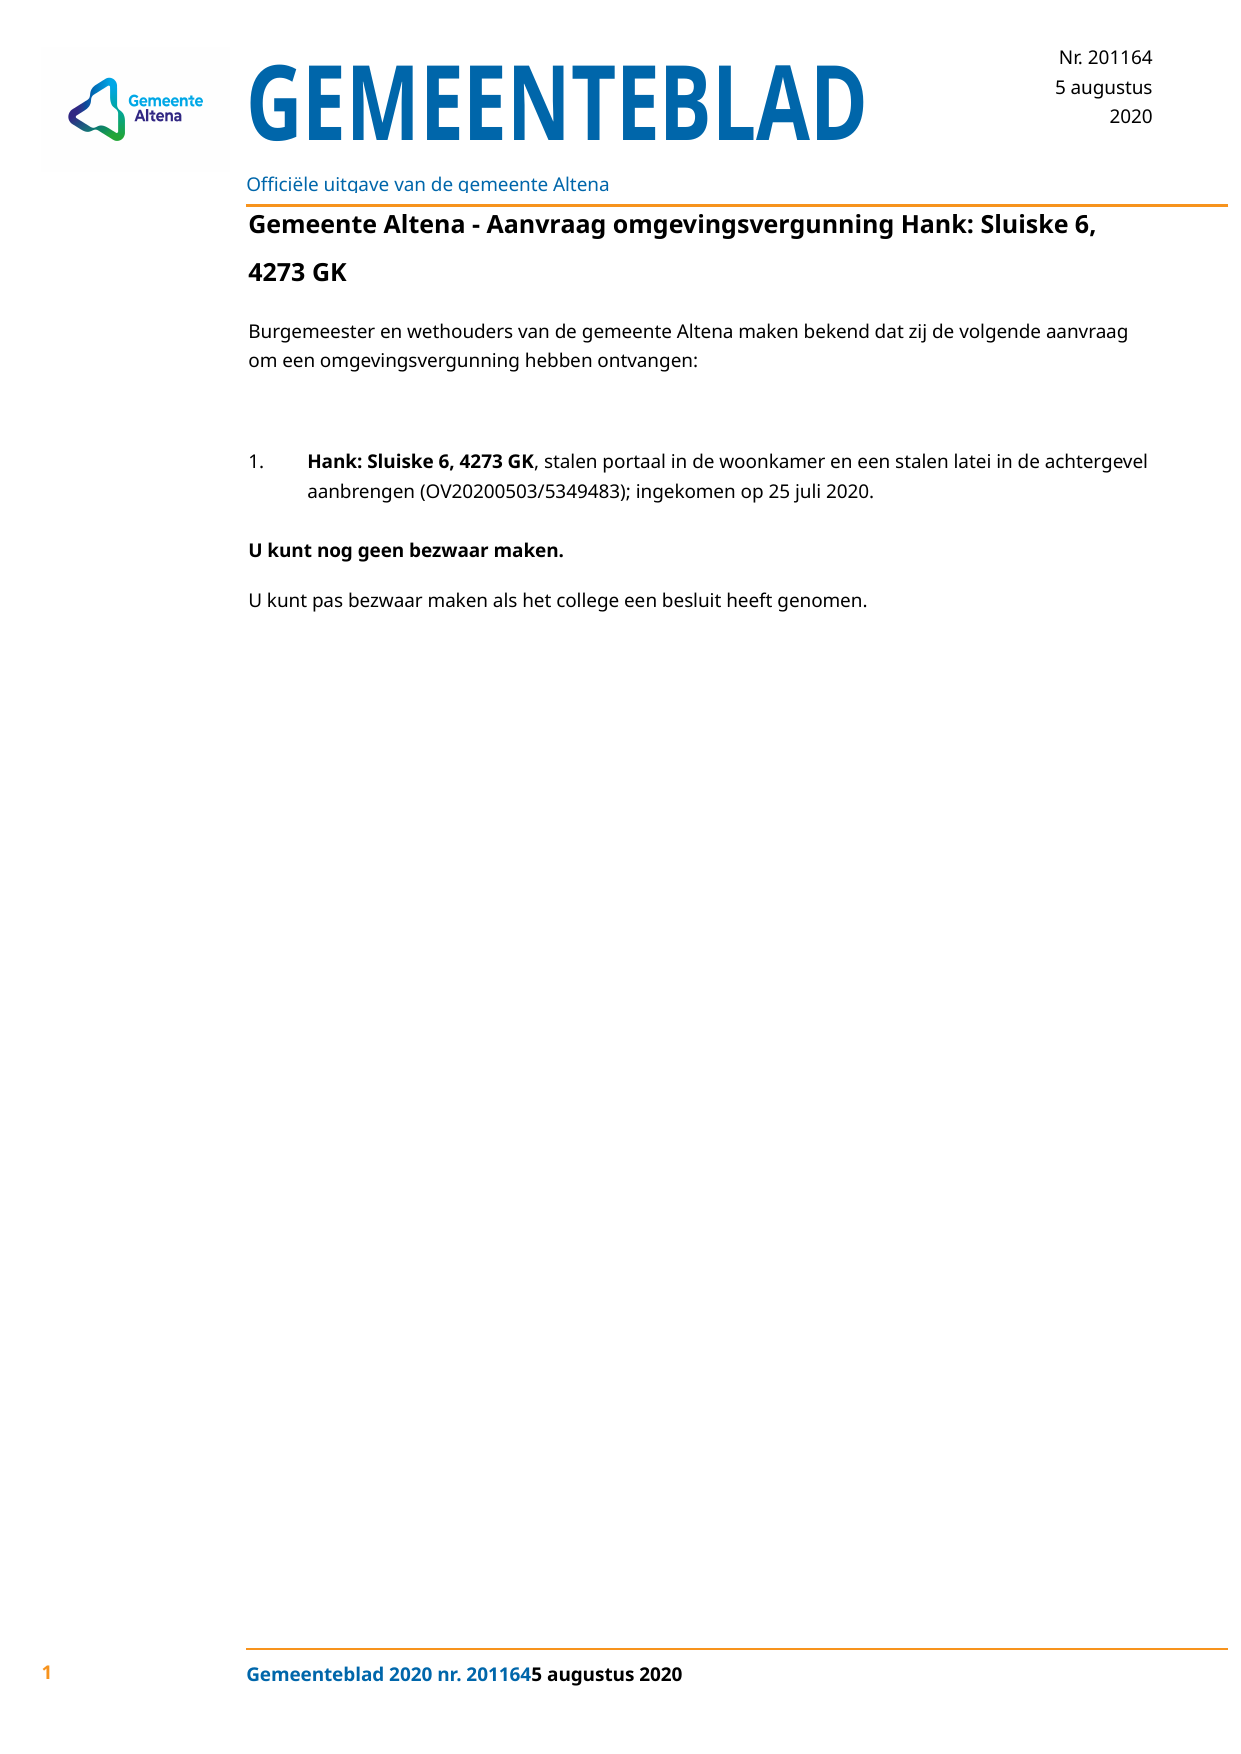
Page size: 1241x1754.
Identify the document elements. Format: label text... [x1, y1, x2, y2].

text Burgemeester en wethouders van de gemeente Altena maken bekend dat zij de volgende aanvraag om een omgevingsvergunning hebben ontvangen: [248, 318, 1152, 373]
text U kunt nog geen bezwaar maken. [248, 537, 1152, 563]
picture [41, 47, 231, 172]
text Gemeente Altena - Aanvraag omgevingsvergunning Hank: Sluiske 6, 4273 GK [248, 207, 1152, 288]
list Hank: Sluiske 6, 4273 GK, stalen portaal in de woonkamer en een stalen latei in de achtergevel aanbrengen (OV20200503/5349483); ingekomen op 25 juli 2020. [248, 448, 1152, 504]
text U kunt pas bezwaar maken als het college een besluit heeft genomen. [248, 587, 1152, 613]
